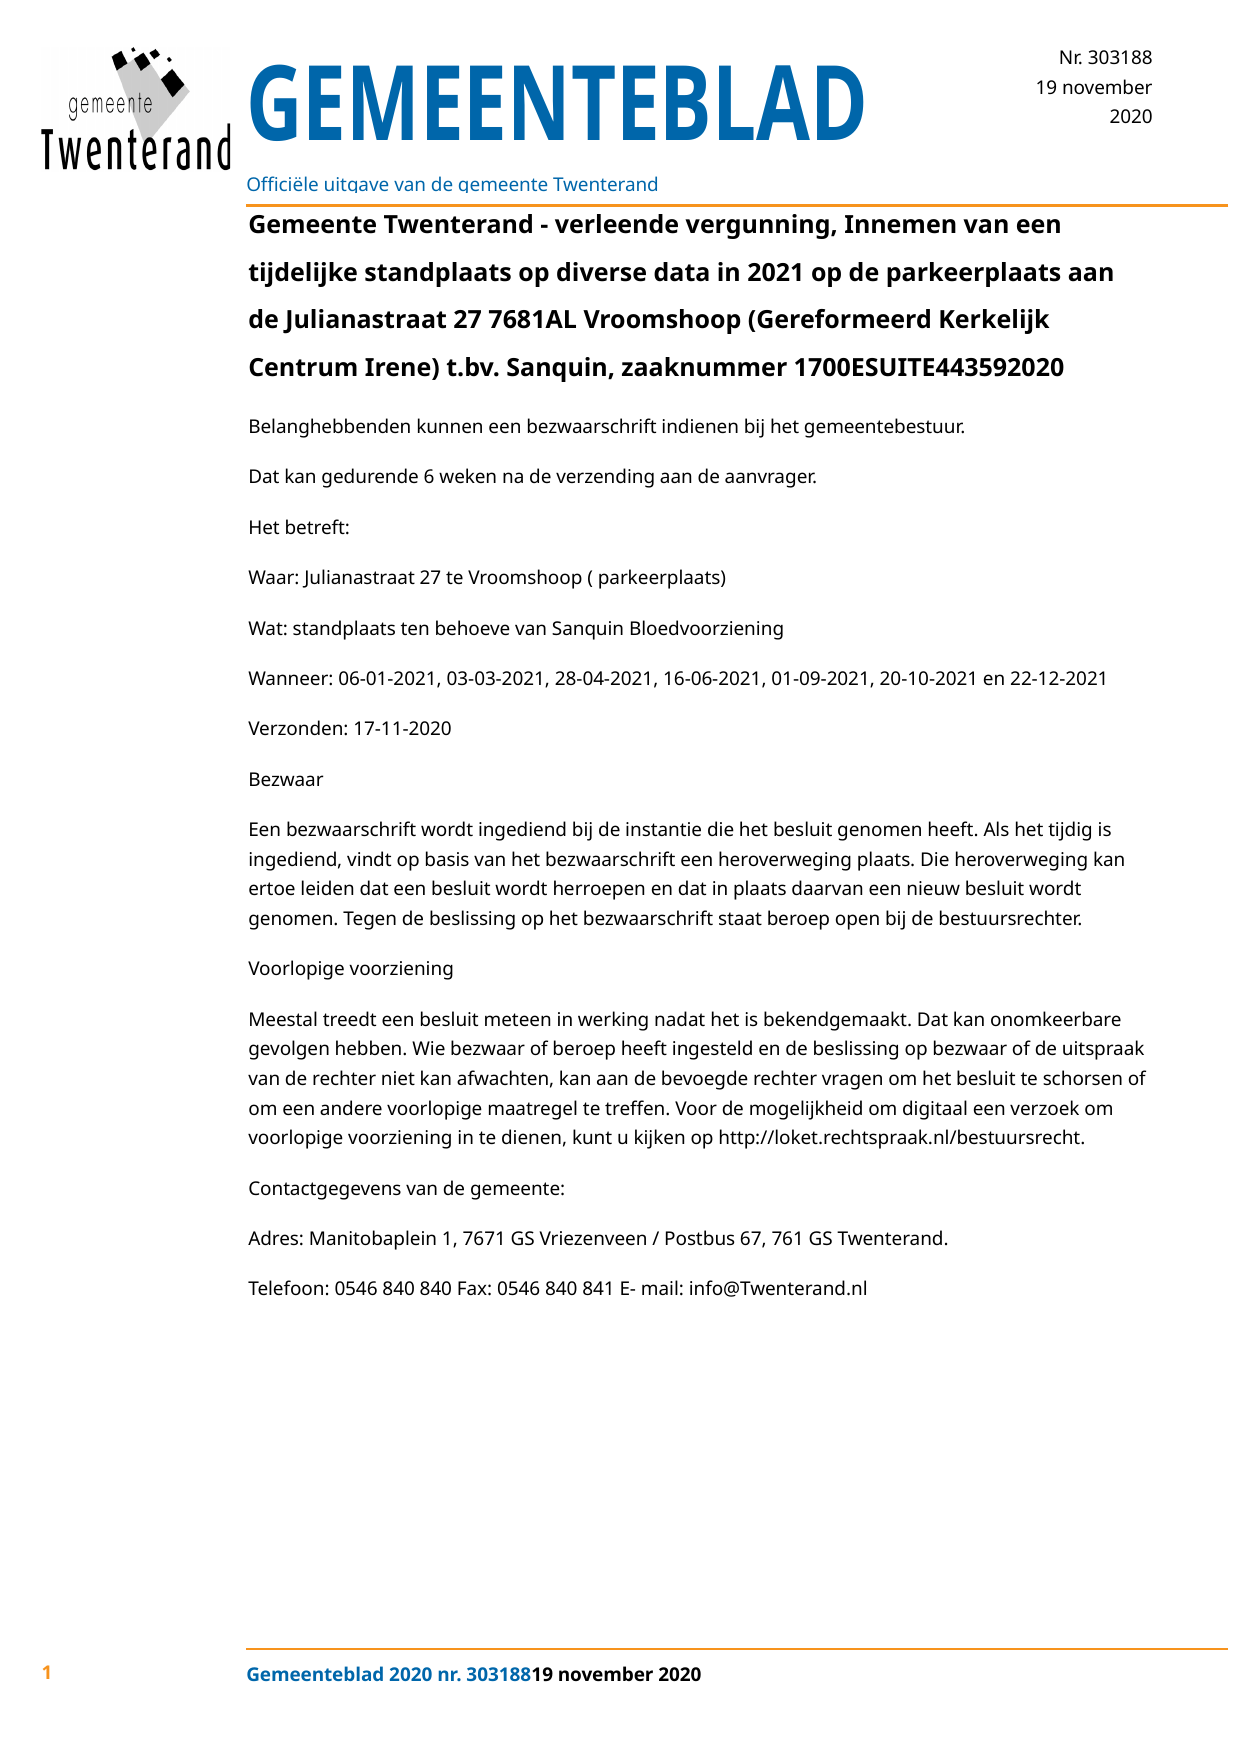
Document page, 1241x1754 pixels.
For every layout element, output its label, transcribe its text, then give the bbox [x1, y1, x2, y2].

text Dat kan gedurende 6 weken na de verzending aan de aanvrager. [248, 463, 1152, 489]
text Wat: standplaats ten behoeve van Sanquin Bloedvoorziening [248, 615, 1152, 641]
text Het betreft: [248, 514, 1152, 540]
text Waar: Julianastraat 27 te Vroomshoop ( parkeerplaats) [248, 564, 1152, 590]
text Telefoon: 0546 840 840 Fax: 0546 840 841 E- mail: info@Twenterand.nl [248, 1276, 1152, 1301]
text Verzonden: 17-11-2020 [248, 716, 1152, 741]
text Meestal treedt een besluit meteen in werking nadat het is bekendgemaakt. Dat kan onomkeerbare gevolgen hebben. Wie bezwaar of beroep heeft ingesteld en de beslissing op bezwaar of de uitspraak van de rechter niet kan afwachten, kan aan de bevoegde rechter vragen om het besluit te schorsen of om een andere voorlopige maatregel te treffen. Voor de mogelijkheid om digitaal een verzoek om voorlopige voorziening in te dienen, kunt u kijken op http://loket.rechtspraak.nl/bestuursrecht. [248, 1006, 1152, 1150]
text Een bezwaarschrift wordt ingediend bij de instantie die het besluit genomen heeft. Als het tijdig is ingediend, vindt op basis van het bezwaarschrift een heroverweging plaats. Die heroverweging kan ertoe leiden dat een besluit wordt herroepen en dat in plaats daarvan een nieuw besluit wordt genomen. Tegen de beslissing op het bezwaarschrift staat beroep open bij de bestuursrechter. [248, 816, 1152, 931]
text Belanghebbenden kunnen een bezwaarschrift indienen bij het gemeentebestuur. [248, 413, 1152, 439]
text Wanneer: 06-01-2021, 03-03-2021, 28-04-2021, 16-06-2021, 01-09-2021, 20-10-2021 en 22-12-2021 [248, 665, 1152, 691]
text Voorlopige voorziening [248, 956, 1152, 981]
text Contactgegevens van de gemeente: [248, 1175, 1152, 1201]
text Bezwaar [248, 766, 1152, 792]
text Gemeente Twenterand - verleende vergunning, Innemen van een tijdelijke standplaats op diverse data in 2021 op de parkeerplaats aan de Julianastraat 27 7681AL Vroomshoop (Gereformeerd Kerkelijk Centrum Irene) t.bv. Sanquin, zaaknummer 1700ESUITE443592020 [248, 207, 1152, 384]
picture [41, 47, 231, 172]
text Adres: Manitobaplein 1, 7671 GS Vriezenveen / Postbus 67, 761 GS Twenterand. [248, 1225, 1152, 1251]
